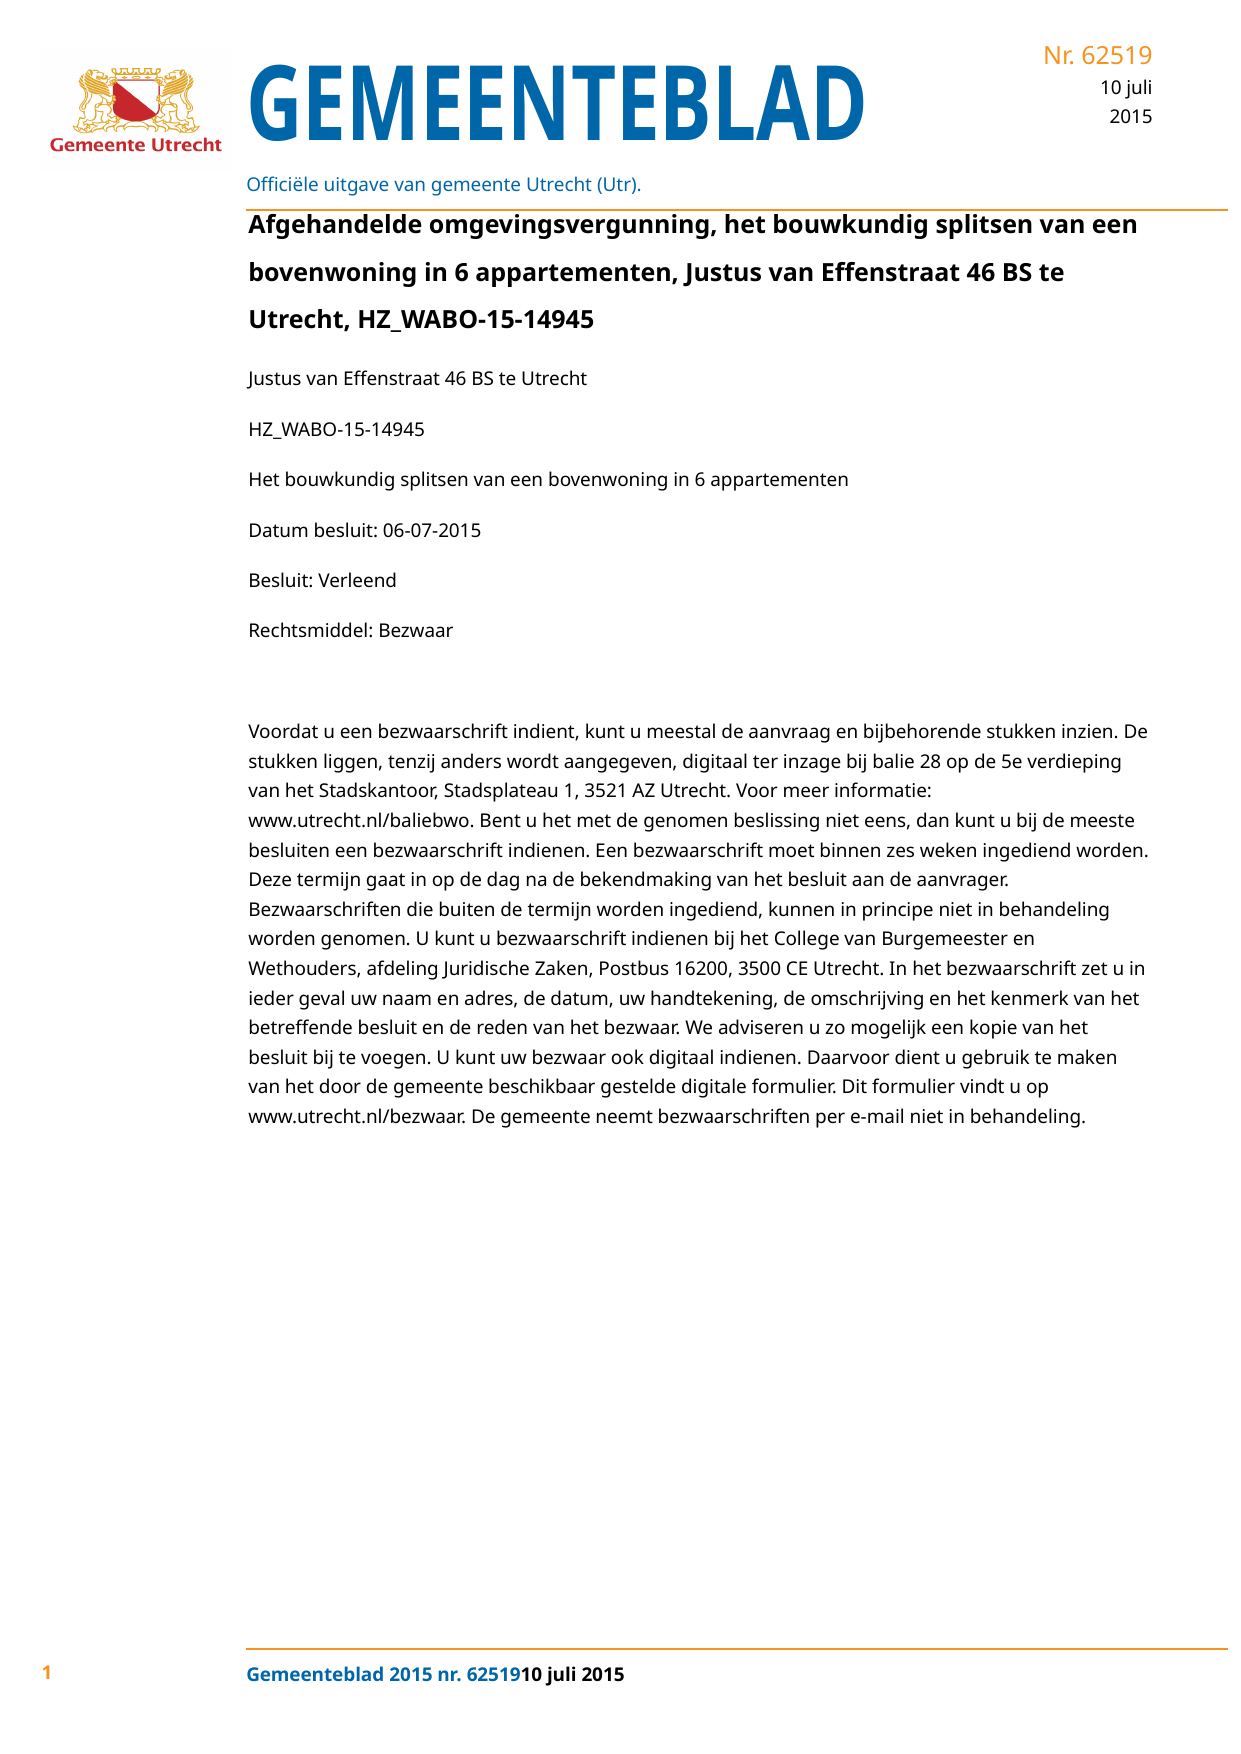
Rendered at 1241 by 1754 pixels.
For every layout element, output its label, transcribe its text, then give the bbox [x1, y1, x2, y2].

text Rechtsmiddel: Bezwaar [248, 618, 1152, 643]
text Justus van Effenstraat 46 BS te Utrecht [248, 366, 1152, 391]
text HZ_WABO-15-14945 [248, 416, 1152, 442]
text Datum besluit: 06-07-2015 [248, 517, 1152, 542]
text Afgehandelde omgevingsvergunning, het bouwkundig splitsen van een bovenwoning in 6 appartementen, Justus van Effenstraat 46 BS te Utrecht, HZ_WABO-15-14945 [248, 211, 1152, 336]
text Het bouwkundig splitsen van een bovenwoning in 6 appartementen [248, 466, 1152, 492]
picture [41, 47, 231, 172]
text Besluit: Verleend [248, 567, 1152, 593]
text Voordat u een bezwaarschrift indient, kunt u meestal de aanvraag en bijbehorende stukken inzien. De stukken liggen, tenzij anders wordt aangegeven, digitaal ter inzage bij balie 28 op de 5e verdieping van het Stadskantoor, Stadsplateau 1, 3521 AZ Utrecht. Voor meer informatie: www.utrecht.nl/baliebwo. Bent u het met de genomen beslissing niet eens, dan kunt u bij de meeste besluiten een bezwaarschrift indienen. Een bezwaarschrift moet binnen zes weken ingediend worden. Deze termijn gaat in op de dag na de bekendmaking van het besluit aan de aanvrager. Bezwaarschriften die buiten de termijn worden ingediend, kunnen in principe niet in behandeling worden genomen. U kunt u bezwaarschrift indienen bij het College van Burgemeester en Wethouders, afdeling Juridische Zaken, Postbus 16200, 3500 CE Utrecht. In het bezwaarschrift zet u in ieder geval uw naam en adres, de datum, uw handtekening, de omschrijving en het kenmerk van het betreffende besluit en de reden van het bezwaar. We adviseren u zo mogelijk een kopie van het besluit bij te voegen. U kunt uw bezwaar ook digitaal indienen. Daarvoor dient u gebruik te maken van het door de gemeente beschikbaar gestelde digitale formulier. Dit formulier vindt u op www.utrecht.nl/bezwaar. De gemeente neemt bezwaarschriften per e-mail niet in behandeling. [248, 718, 1152, 1129]
